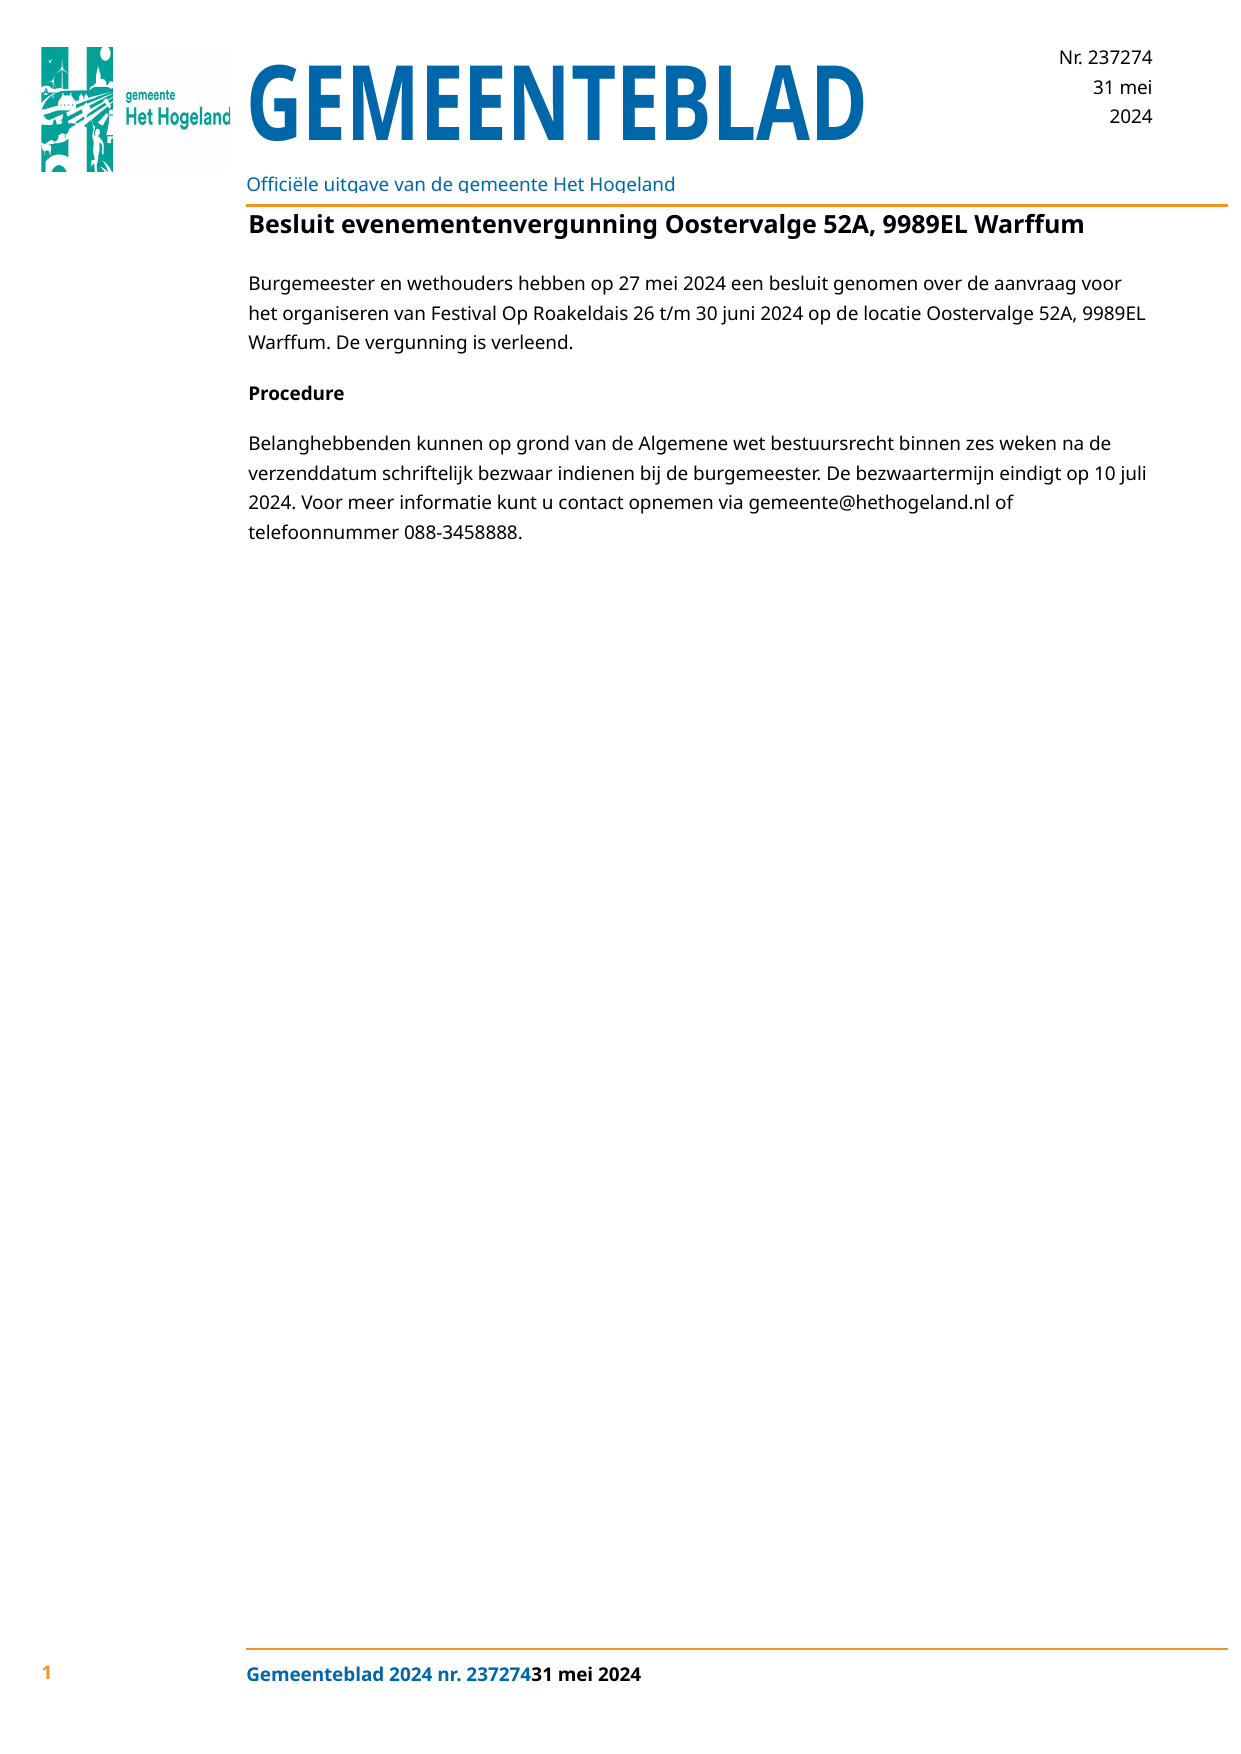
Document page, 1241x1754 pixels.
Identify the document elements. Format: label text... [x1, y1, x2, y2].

text Besluit evenementenvergunning Oostervalge 52A, 9989EL Warffum [248, 207, 1152, 241]
text Belanghebbenden kunnen op grond van de Algemene wet bestuursrecht binnen zes weken na de verzenddatum schriftelijk bezwaar indienen bij de burgemeester. De bezwaartermijn eindigt op 10 juli 2024. Voor meer informatie kunt u contact opnemen via gemeente@hethogeland.nl of telefoonnummer 088-3458888. [248, 430, 1152, 545]
text Procedure [248, 380, 1152, 406]
picture [41, 47, 231, 172]
text Burgemeester en wethouders hebben op 27 mei 2024 een besluit genomen over de aanvraag voor het organiseren van Festival Op Roakeldais 26 t/m 30 juni 2024 op de locatie Oostervalge 52A, 9989EL Warffum. De vergunning is verleend. [248, 270, 1152, 355]
